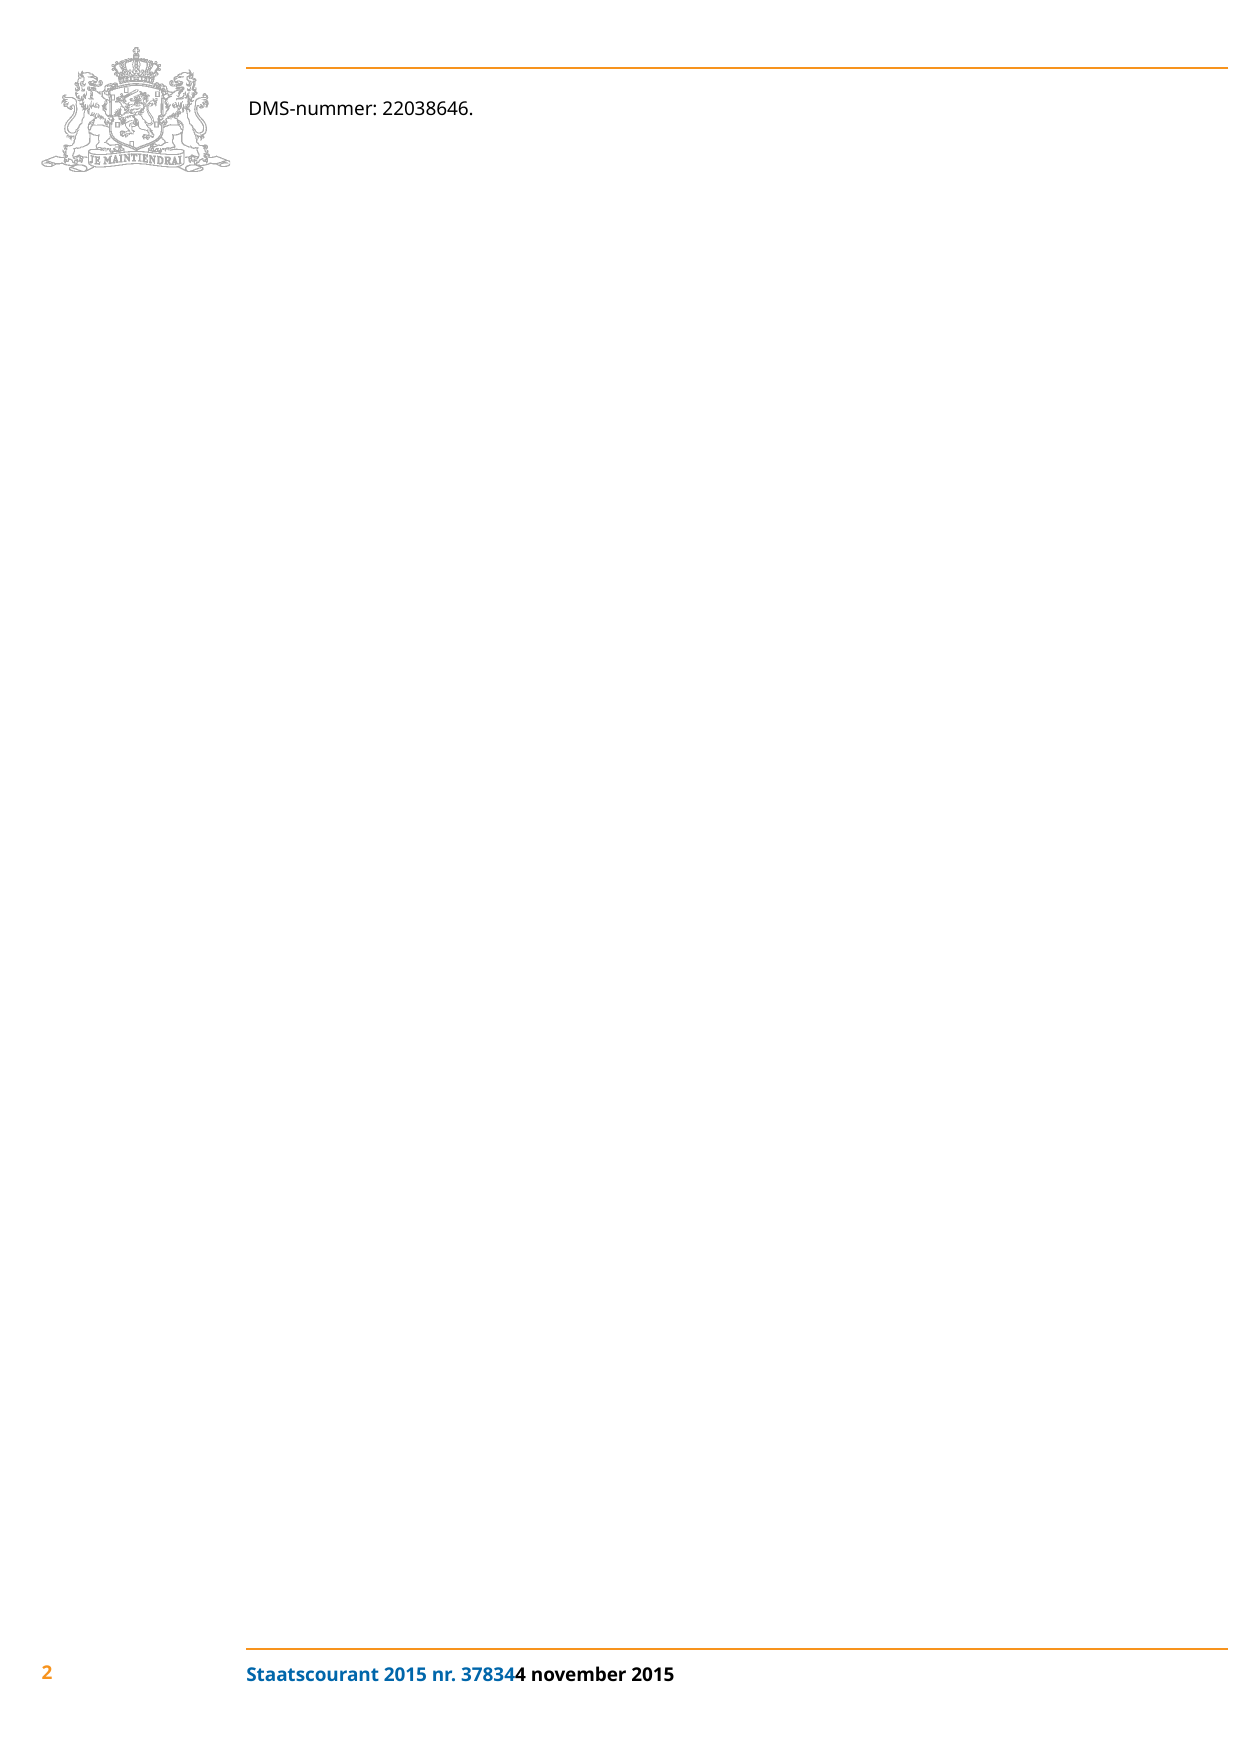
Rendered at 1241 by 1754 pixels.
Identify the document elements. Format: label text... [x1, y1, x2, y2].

text DMS-nummer: 22038646. [248, 95, 1152, 121]
picture [41, 47, 231, 172]
